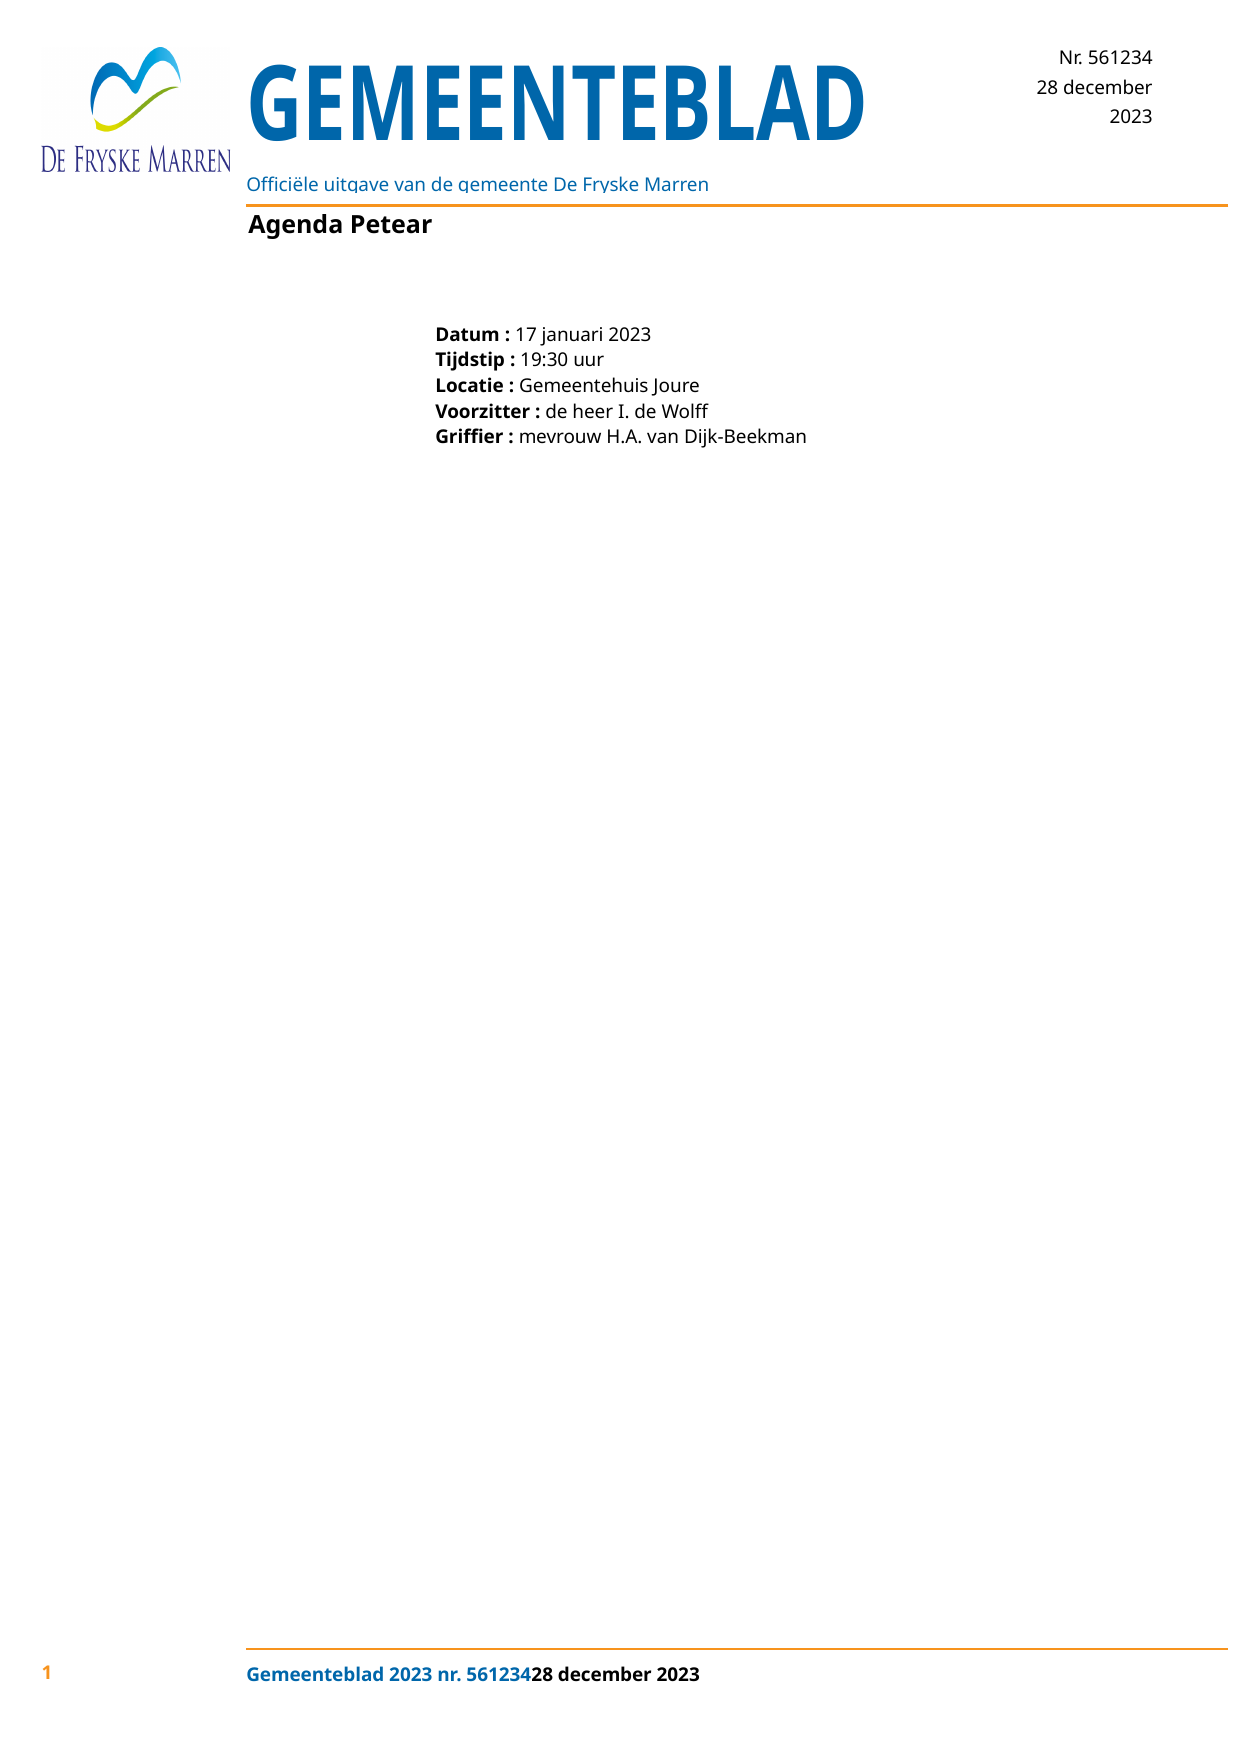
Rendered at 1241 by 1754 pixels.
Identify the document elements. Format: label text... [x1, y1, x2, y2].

table_cell [248, 398, 435, 424]
table_header [248, 321, 435, 347]
table_cell [248, 450, 435, 475]
table_cell Locatie : Gemeentehuis Joure [435, 372, 1152, 398]
table_cell [248, 424, 435, 449]
picture [41, 47, 231, 172]
table_cell Tijdstip : 19:30 uur [435, 347, 1152, 372]
table_cell Voorzitter : de heer I. de Wolff [435, 398, 1152, 424]
table_cell [248, 347, 435, 372]
table_cell Griffier : mevrouw H.A. van Dijk-Beekman [435, 424, 1152, 449]
text Agenda Petear [248, 207, 1152, 241]
table_header Datum : 17 januari 2023 [435, 321, 1152, 347]
table_cell [248, 372, 435, 398]
table_cell [435, 450, 1152, 475]
